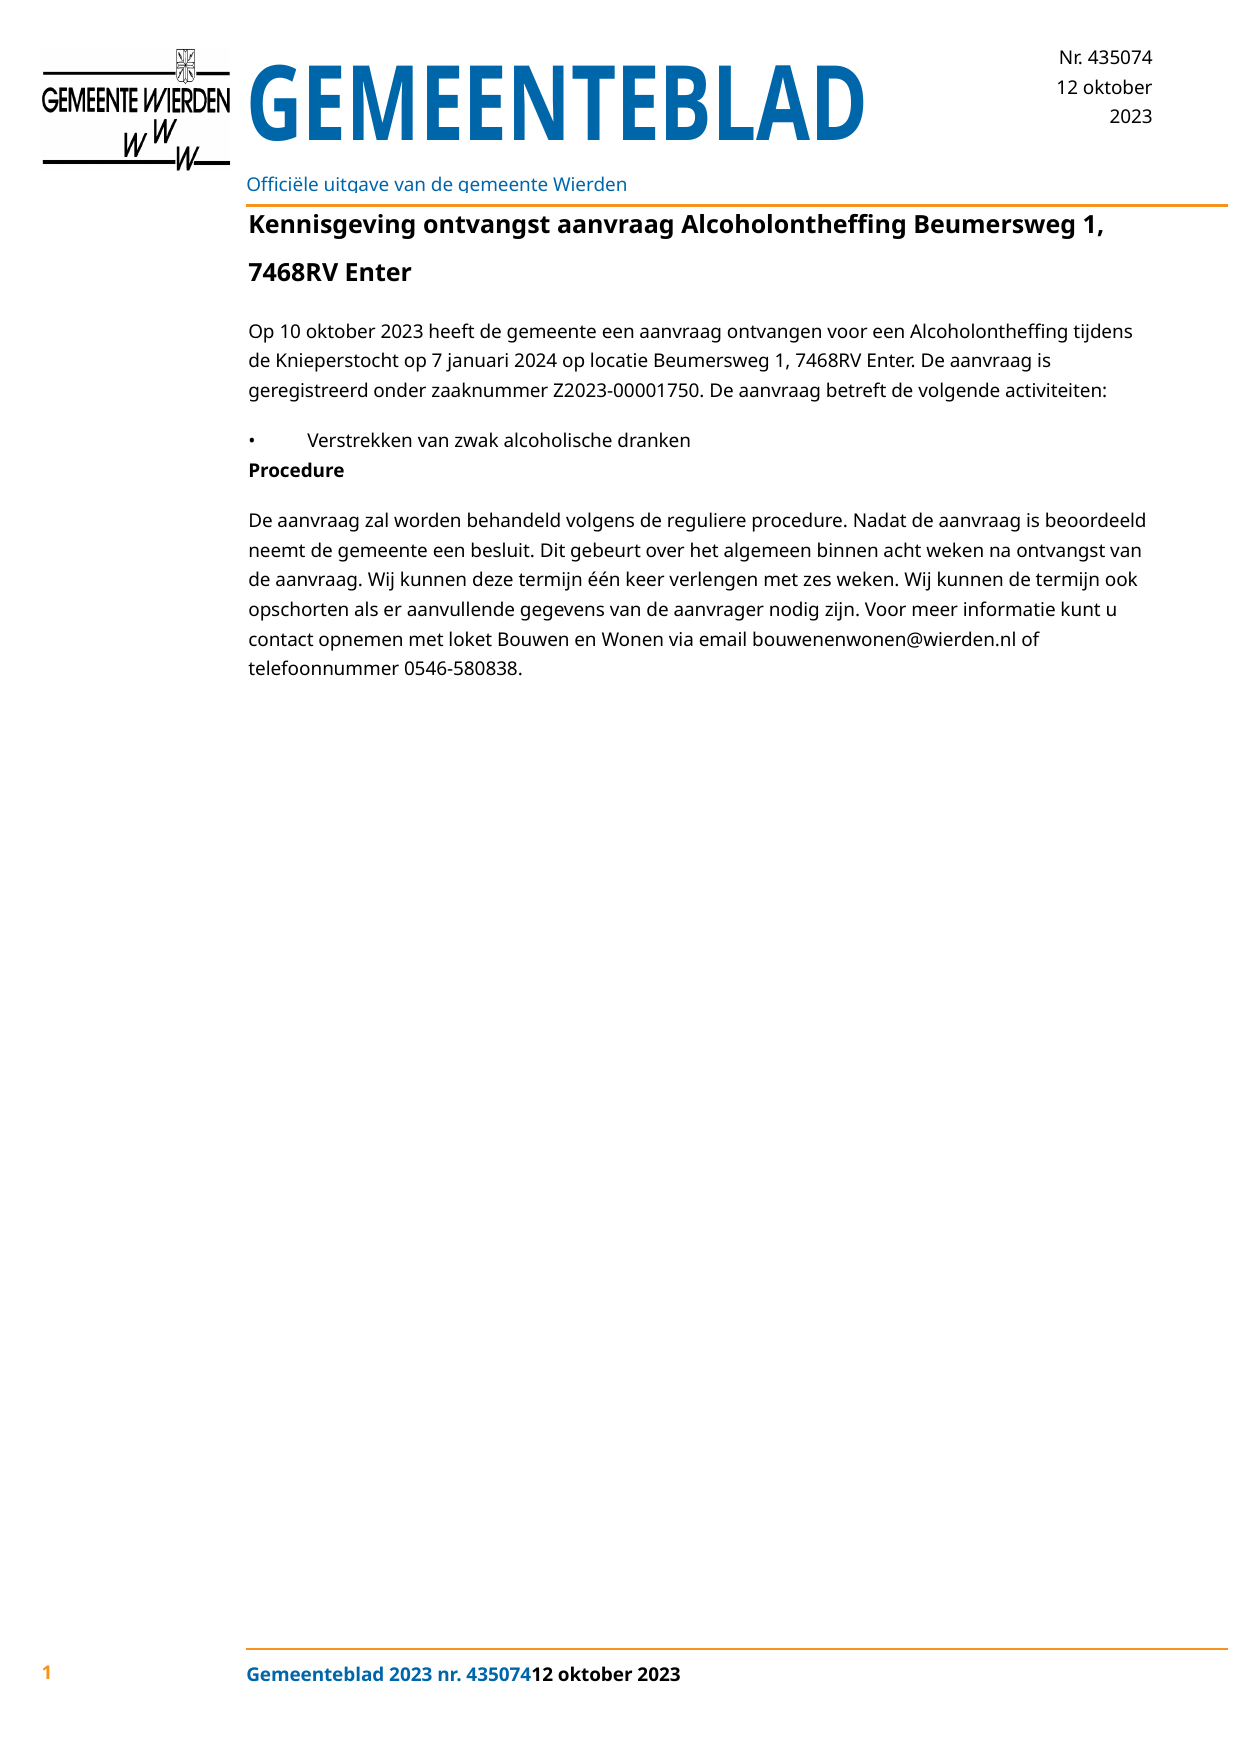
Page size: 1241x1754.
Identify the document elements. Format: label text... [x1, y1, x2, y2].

text Op 10 oktober 2023 heeft de gemeente een aanvraag ontvangen voor een Alcoholontheffing tijdens de Knieperstocht op 7 januari 2024 op locatie Beumersweg 1, 7468RV Enter. De aanvraag is geregistreerd onder zaaknummer Z2023-00001750. De aanvraag betreft de volgende activiteiten: [248, 318, 1152, 403]
picture [41, 47, 231, 172]
text Procedure [248, 457, 1152, 483]
text De aanvraag zal worden behandeld volgens de reguliere procedure. Nadat de aanvraag is beoordeeld neemt de gemeente een besluit. Dit gebeurt over het algemeen binnen acht weken na ontvangst van de aanvraag. Wij kunnen deze termijn één keer verlengen met zes weken. Wij kunnen de termijn ook opschorten als er aanvullende gegevens van de aanvrager nodig zijn. Voor meer informatie kunt u contact opnemen met loket Bouwen en Wonen via email bouwenenwonen@wierden.nl of telefoonnummer 0546-580838. [248, 507, 1152, 681]
list Verstrekken van zwak alcoholische dranken [248, 427, 1152, 453]
text Kennisgeving ontvangst aanvraag Alcoholontheffing Beumersweg 1, 7468RV Enter [248, 207, 1152, 288]
